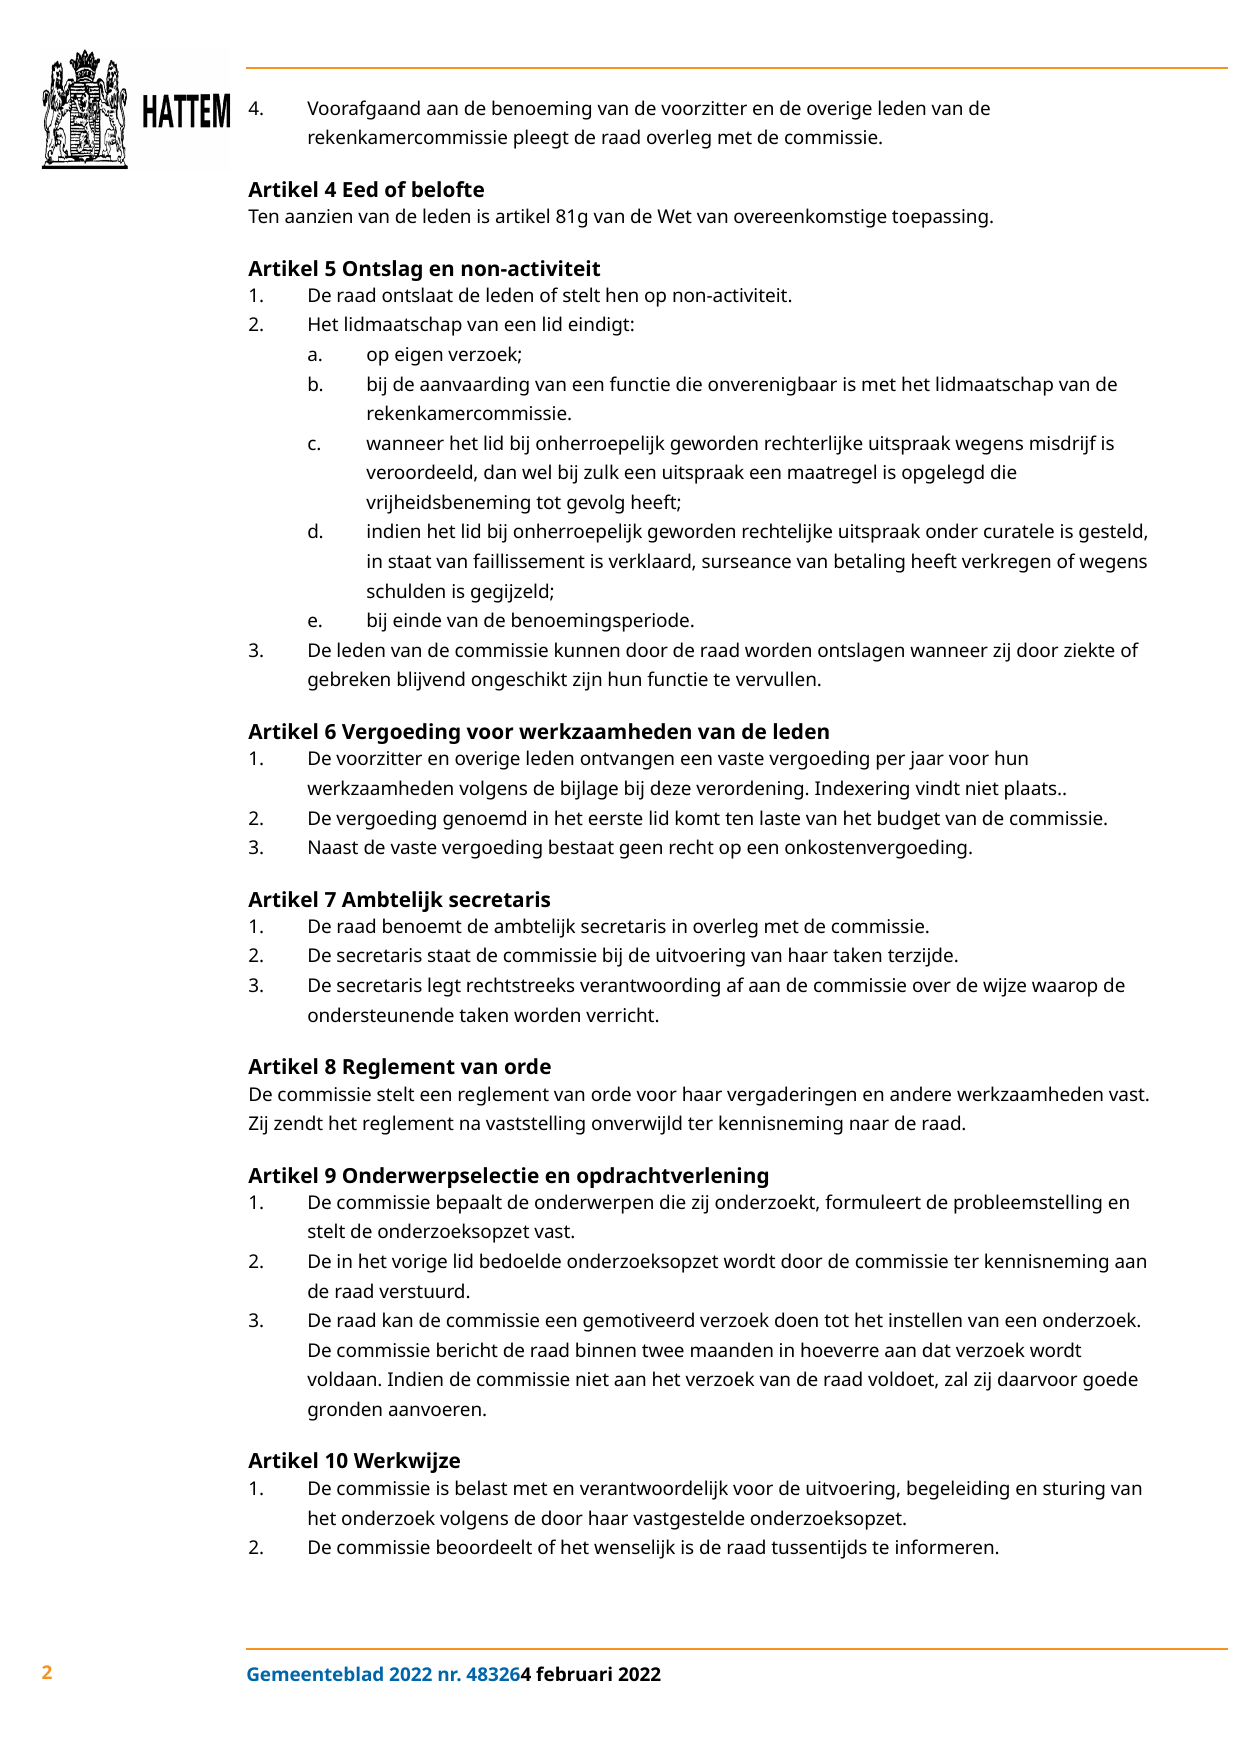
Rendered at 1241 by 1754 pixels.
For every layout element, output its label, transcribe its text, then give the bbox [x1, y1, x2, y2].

text Artikel 6 Vergoeding voor werkzaamheden van de leden [248, 717, 1152, 746]
list De commissie bepaalt de onderwerpen die zij onderzoekt, formuleert de probleemstelling en stelt de onderzoeksopzet vast. [248, 1189, 1152, 1244]
list De secretaris staat de commissie bij de uitvoering van haar taken terzijde. [248, 943, 1152, 968]
list indien het lid bij onherroepelijk geworden rechtelijke uitspraak onder curatele is gesteld, in staat van faillissement is verklaard, surseance van betaling heeft verkregen of wegens schulden is gegijzeld; [307, 519, 1152, 604]
text Artikel 8 Reglement van orde [248, 1052, 1152, 1081]
list Naast de vaste vergoeding bestaat geen recht op een onkostenvergoeding. [248, 834, 1152, 860]
text Artikel 4 Eed of belofte [248, 175, 1152, 203]
list bij de aanvaarding van een functie die onverenigbaar is met het lidmaatschap van de rekenkamercommissie. [307, 371, 1152, 426]
text Artikel 5 Ontslag en non-activiteit [248, 254, 1152, 282]
list De voorzitter en overige leden ontvangen een vaste vergoeding per jaar voor hun werkzaamheden volgens de bijlage bij deze verordening. Indexering vindt niet plaats.. [248, 746, 1152, 801]
list De raad benoemt de ambtelijk secretaris in overleg met de commissie. [248, 913, 1152, 939]
text Ten aanzien van de leden is artikel 81g van de Wet van overeenkomstige toepassing. [248, 203, 1152, 229]
list De raad ontslaat de leden of stelt hen op non-activiteit. [248, 282, 1152, 308]
list De in het vorige lid bedoelde onderzoeksopzet wordt door de commissie ter kennisneming aan de raad verstuurd. [248, 1248, 1152, 1304]
picture [41, 47, 231, 172]
list wanneer het lid bij onherroepelijk geworden rechterlijke uitspraak wegens misdrijf is veroordeeld, dan wel bij zulk een uitspraak een maatregel is opgelegd die vrijheidsbeneming tot gevolg heeft; [307, 430, 1152, 515]
text Artikel 10 Werkwijze [248, 1447, 1152, 1475]
list Voorafgaand aan de benoeming van de voorzitter en de overige leden van de rekenkamercommissie pleegt de raad overleg met de commissie. [248, 95, 1152, 150]
list bij einde van de benoemingsperiode. [307, 607, 1152, 633]
text De commissie stelt een reglement van orde voor haar vergaderingen en andere werkzaamheden vast. Zij zendt het reglement na vaststelling onverwijld ter kennisneming naar de raad. [248, 1081, 1152, 1136]
list De leden van de commissie kunnen door de raad worden ontslagen wanneer zij door ziekte of gebreken blijvend ongeschikt zijn hun functie te vervullen. [248, 637, 1152, 692]
text Artikel 7 Ambtelijk secretaris [248, 885, 1152, 913]
list De secretaris legt rechtstreeks verantwoording af aan de commissie over de wijze waarop de ondersteunende taken worden verricht. [248, 972, 1152, 1028]
list Het lidmaatschap van een lid eindigt: [248, 312, 1152, 337]
list De raad kan de commissie een gemotiveerd verzoek doen tot het instellen van een onderzoek. De commissie bericht de raad binnen twee maanden in hoeverre aan dat verzoek wordt voldaan. Indien de commissie niet aan het verzoek van de raad voldoet, zal zij daarvoor goede gronden aanvoeren. [248, 1307, 1152, 1422]
list De commissie beoordeelt of het wenselijk is de raad tussentijds te informeren. [248, 1534, 1152, 1560]
text Artikel 9 Onderwerpselectie en opdrachtverlening [248, 1161, 1152, 1189]
list De commissie is belast met en verantwoordelijk voor de uitvoering, begeleiding en sturing van het onderzoek volgens de door haar vastgestelde onderzoeksopzet. [248, 1475, 1152, 1530]
list De vergoeding genoemd in het eerste lid komt ten laste van het budget van de commissie. [248, 805, 1152, 830]
list op eigen verzoek; [307, 341, 1152, 367]
